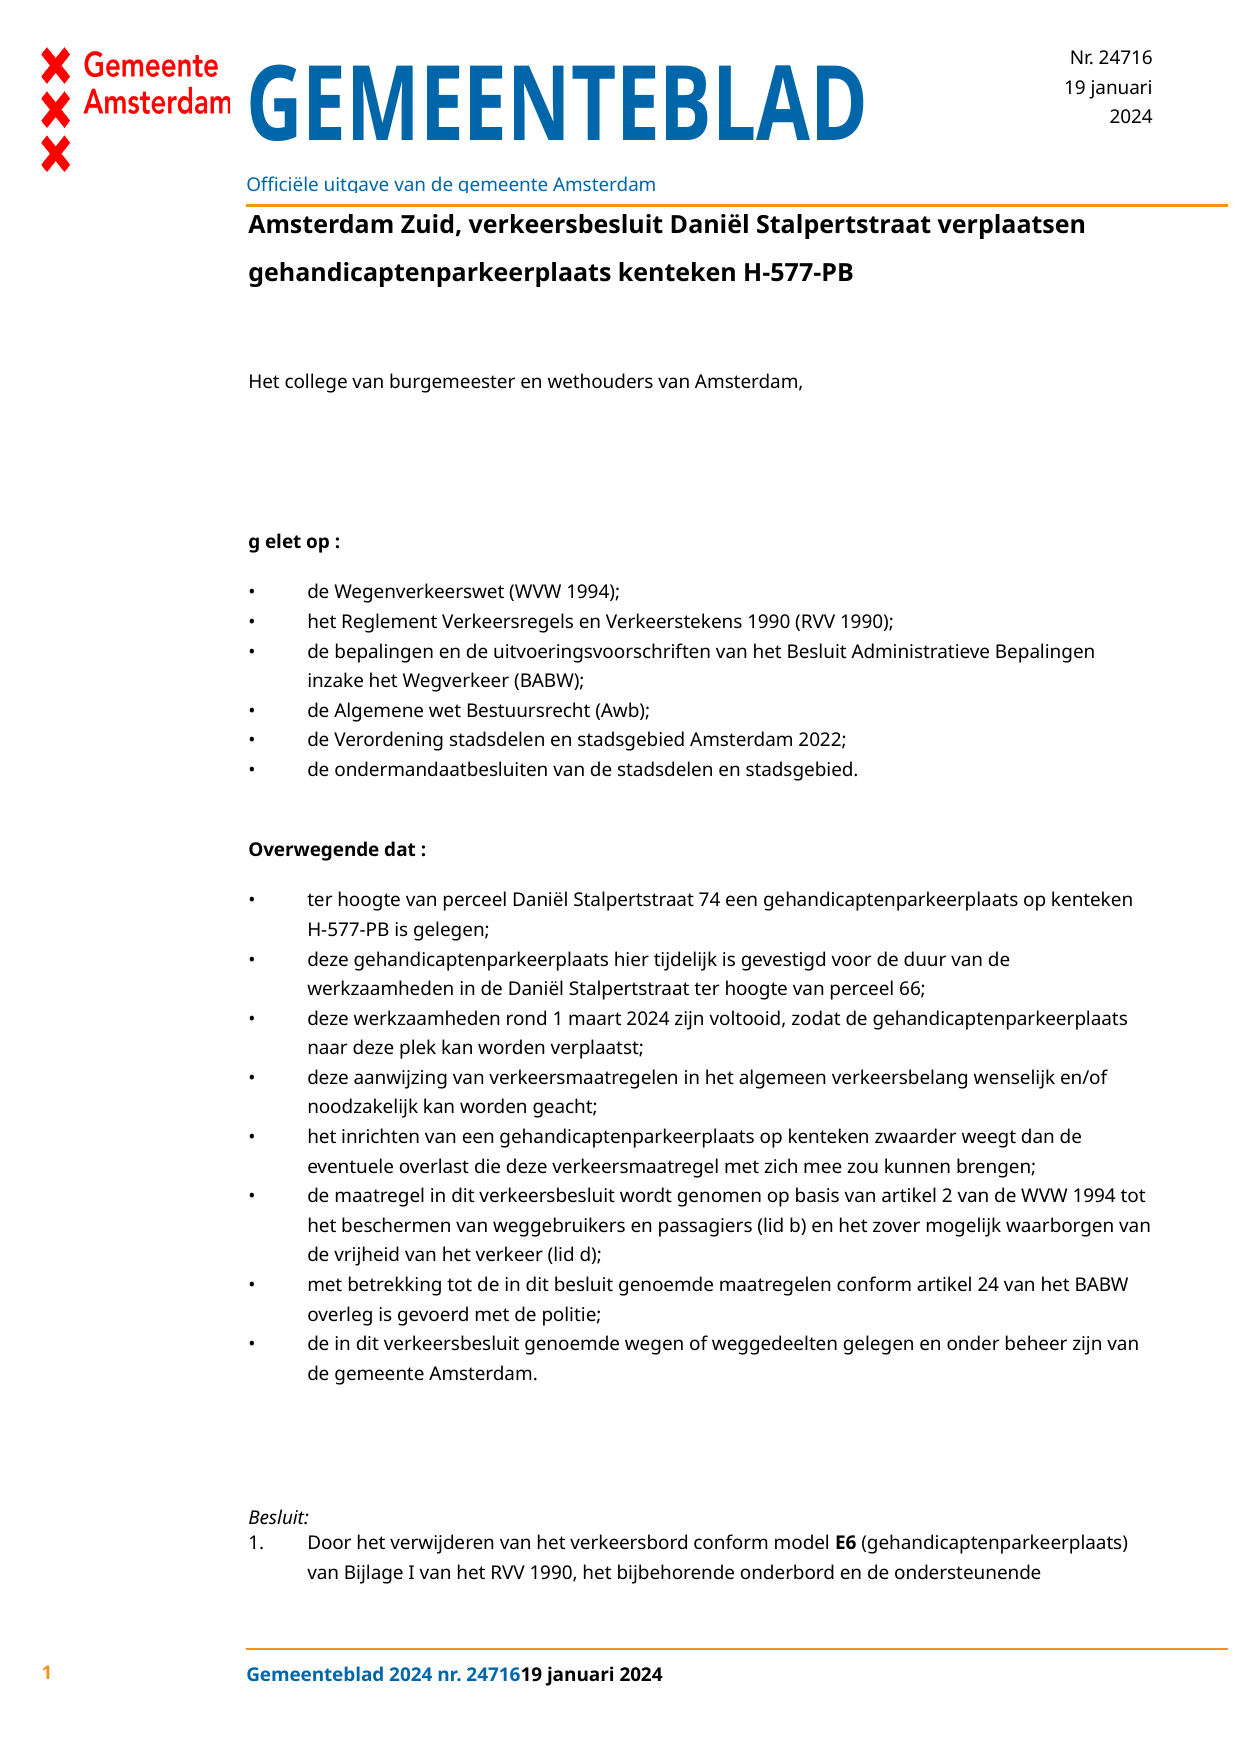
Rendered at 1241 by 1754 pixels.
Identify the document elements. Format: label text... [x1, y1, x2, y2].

list de Verordening stadsdelen en stadsgebied Amsterdam 2022; [248, 727, 1152, 752]
text Overwegende dat : [248, 836, 1152, 862]
list Door het verwijderen van het verkeersbord conform model E6 (gehandicaptenparkeerplaats) van Bijlage I van het RVV 1990, het bijbehorende onderbord en de ondersteunende [248, 1529, 1152, 1585]
text g elet op : [248, 528, 1152, 554]
list de bepalingen en de uitvoeringsvoorschriften van het Besluit Administratieve Bepalingen inzake het Wegverkeer (BABW); [248, 638, 1152, 693]
list het inrichten van een gehandicaptenparkeerplaats op kenteken zwaarder weegt dan de eventuele overlast die deze verkeersmaatregel met zich mee zou kunnen brengen; [248, 1123, 1152, 1178]
list de ondermandaatbesluiten van de stadsdelen en stadsgebied. [248, 756, 1152, 782]
text Besluit: [248, 1504, 1152, 1529]
list met betrekking tot de in dit besluit genoemde maatregelen conform artikel 24 van het BABW overleg is gevoerd met de politie; [248, 1271, 1152, 1326]
list deze gehandicaptenparkeerplaats hier tijdelijk is gevestigd voor de duur van de werkzaamheden in de Daniël Stalpertstraat ter hoogte van perceel 66; [248, 946, 1152, 1001]
list de maatregel in dit verkeersbesluit wordt genomen op basis van artikel 2 van de WVW 1994 tot het beschermen van weggebruikers en passagiers (lid b) en het zover mogelijk waarborgen van de vrijheid van het verkeer (lid d); [248, 1182, 1152, 1267]
text Het college van burgemeester en wethouders van Amsterdam, [248, 368, 1152, 394]
text Amsterdam Zuid, verkeersbesluit Daniël Stalpertstraat verplaatsen gehandicaptenparkeerplaats kenteken H-577-PB [248, 207, 1152, 288]
picture [41, 47, 231, 172]
list de in dit verkeersbesluit genoemde wegen of weggedeelten gelegen en onder beheer zijn van de gemeente Amsterdam. [248, 1330, 1152, 1386]
list deze aanwijzing van verkeersmaatregelen in het algemeen verkeersbelang wenselijk en/of noodzakelijk kan worden geacht; [248, 1064, 1152, 1119]
list de Algemene wet Bestuursrecht (Awb); [248, 697, 1152, 723]
list deze werkzaamheden rond 1 maart 2024 zijn voltooid, zodat de gehandicaptenparkeerplaats naar deze plek kan worden verplaatst; [248, 1005, 1152, 1060]
list het Reglement Verkeersregels en Verkeerstekens 1990 (RVV 1990); [248, 608, 1152, 634]
list de Wegenverkeerswet (WVW 1994); [248, 579, 1152, 604]
list ter hoogte van perceel Daniël Stalpertstraat 74 een gehandicaptenparkeerplaats op kenteken H-577-PB is gelegen; [248, 887, 1152, 942]
